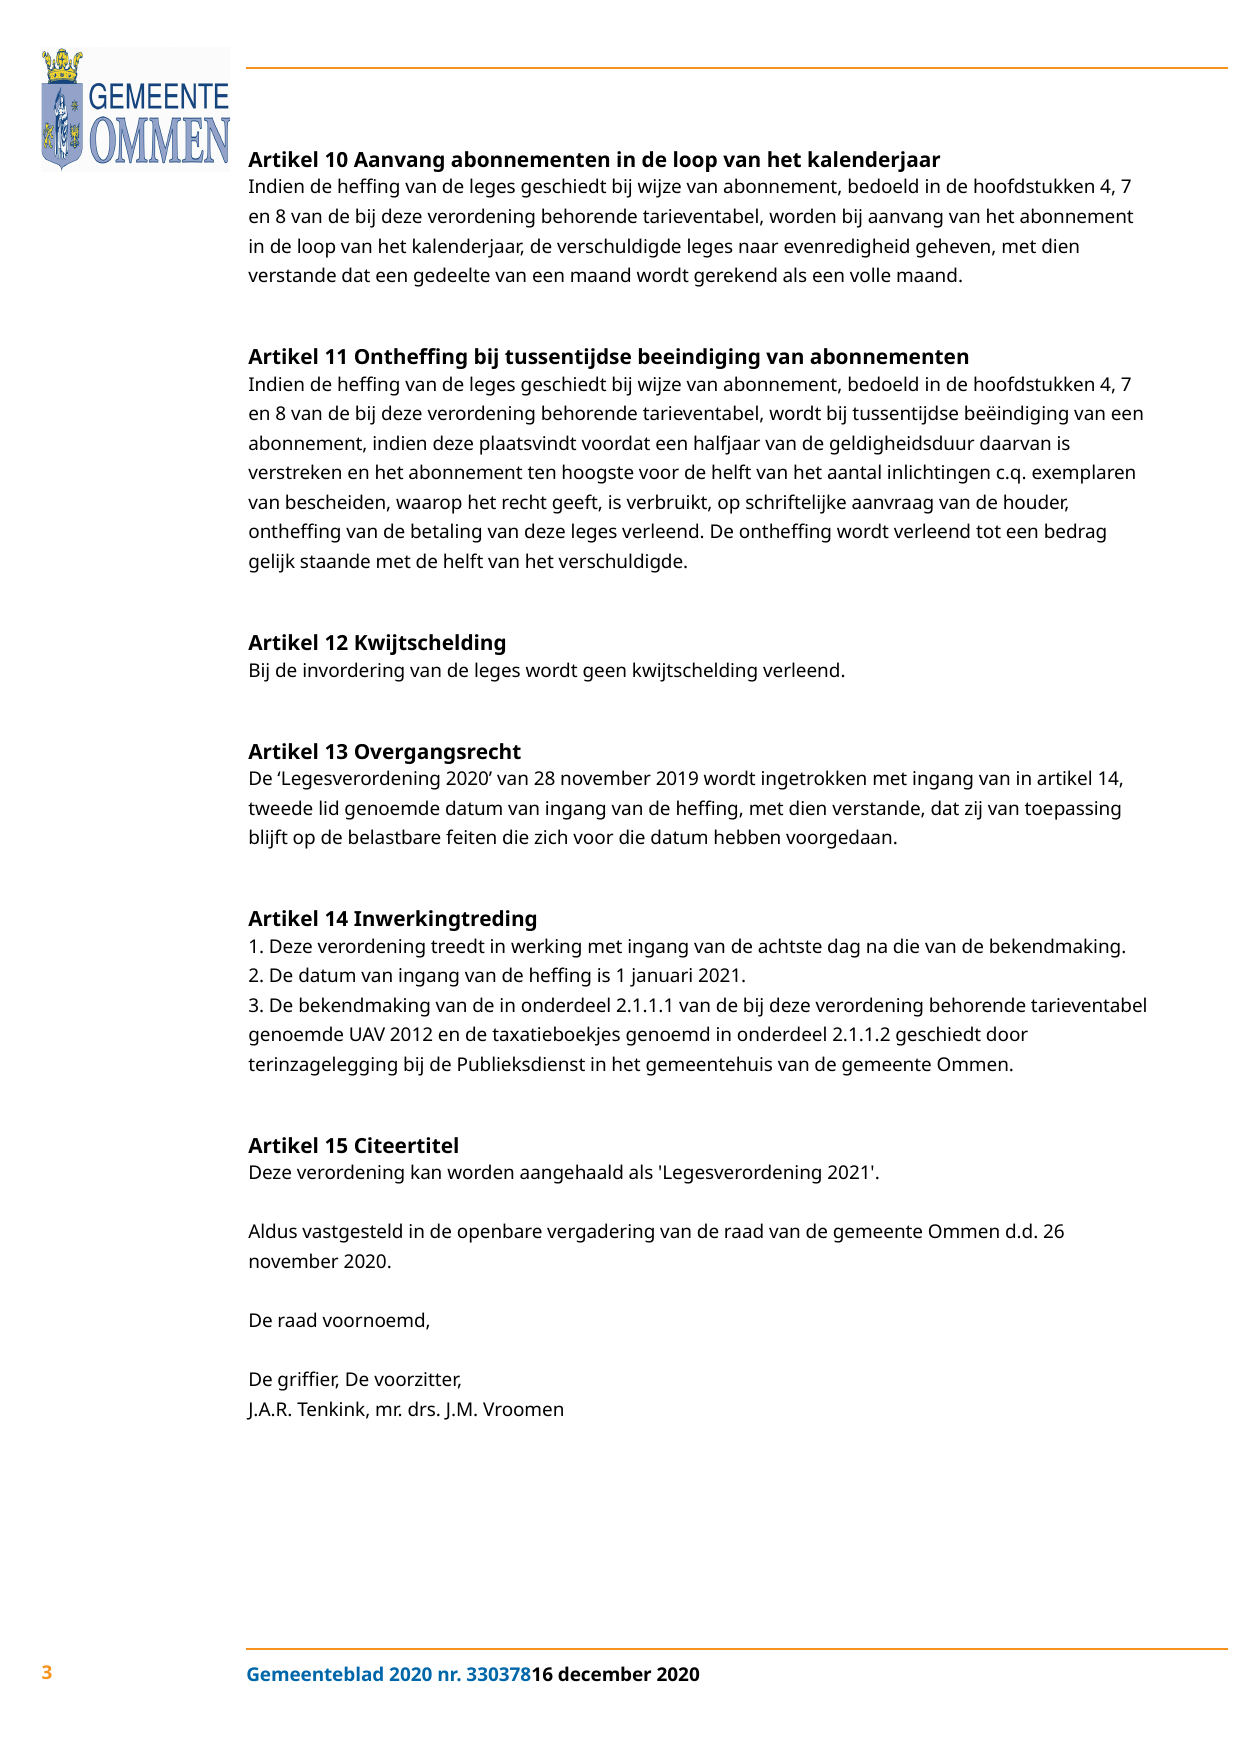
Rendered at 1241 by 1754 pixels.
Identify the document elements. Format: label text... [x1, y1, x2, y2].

picture [41, 47, 231, 172]
text Artikel 14 Inwerkingtreding [248, 904, 1152, 933]
text 1. Deze verordening treedt in werking met ingang van de achtste dag na die van de bekendmaking. [248, 933, 1152, 958]
text Artikel 15 Citeertitel [248, 1131, 1152, 1159]
text De ‘Legesverordening 2020’ van 28 november 2019 wordt ingetrokken met ingang van in artikel 14, tweede lid genoemde datum van ingang van de heffing, met dien verstande, dat zij van toe­passing blijft op de belastbare feiten die zich voor die datum hebben voorgedaan. [248, 765, 1152, 850]
text Bij de invordering van de leges wordt geen kwijtschelding verleend. [248, 657, 1152, 682]
text 2. De datum van ingang van de heffing is 1 januari 2021. [248, 962, 1152, 988]
text Aldus vastgesteld in de openbare vergadering van de raad van de gemeente Ommen d.d. 26 november 2020. [248, 1219, 1152, 1274]
text Artikel 13 Overgangsrecht [248, 737, 1152, 765]
text J.A.R. Tenkink, mr. drs. J.M. Vroomen [248, 1396, 1152, 1422]
text Indien de heffing van de leges geschiedt bij wijze van abonnement, bedoeld in de hoofdstukken 4, 7 en 8 van de bij deze verordening behorende tarieventabel, wordt bij tussentijdse beëindiging van een abonnement, indien deze plaatsvindt voordat een halfjaar van de geldigheidsduur daarvan is verstreken en het abonnement ten hoogste voor de helft van het aantal inlichtingen c.q. exemplaren van bescheiden, waarop het recht geeft, is verbruikt, op schriftelijke aanvraag van de houder, ontheffing van de betaling van deze leges verleend. De ontheffing wordt verleend tot een bedrag gelijk staande met de helft van het verschuldigde. [248, 371, 1152, 574]
text Deze verordening kan worden aangehaald als 'Legesverordening 2021'. [248, 1159, 1152, 1185]
text De raad voornoemd, [248, 1307, 1152, 1333]
text De griffier, De voorzitter, [248, 1367, 1152, 1392]
text Indien de heffing van de leges geschiedt bij wijze van abonnement, bedoeld in de hoofdstukken 4, 7 en 8 van de bij deze verordening behorende tarieventabel, worden bij aanvang van het abonnement in de loop van het kalenderjaar, de verschuldigde leges naar evenredigheid geheven, met dien verstande dat een gedeelte van een maand wordt gerekend als een volle maand. [248, 174, 1152, 288]
text Artikel 11 Ontheffing bij tussentijdse beeindiging van abonnementen [248, 342, 1152, 371]
text Artikel 12 Kwijtschelding [248, 628, 1152, 657]
text 3. De bekendmaking van de in onderdeel 2.1.1.1 van de bij deze verordening behorende tarieventabel genoemde UAV 2012 en de taxatieboekjes genoemd in onderdeel 2.1.1.2 geschiedt door terinzagelegging bij de Publieksdienst in het gemeentehuis van de gemeente Ommen. [248, 992, 1152, 1077]
text Artikel 10 Aanvang abonnementen in de loop van het kalenderjaar [248, 145, 1152, 174]
